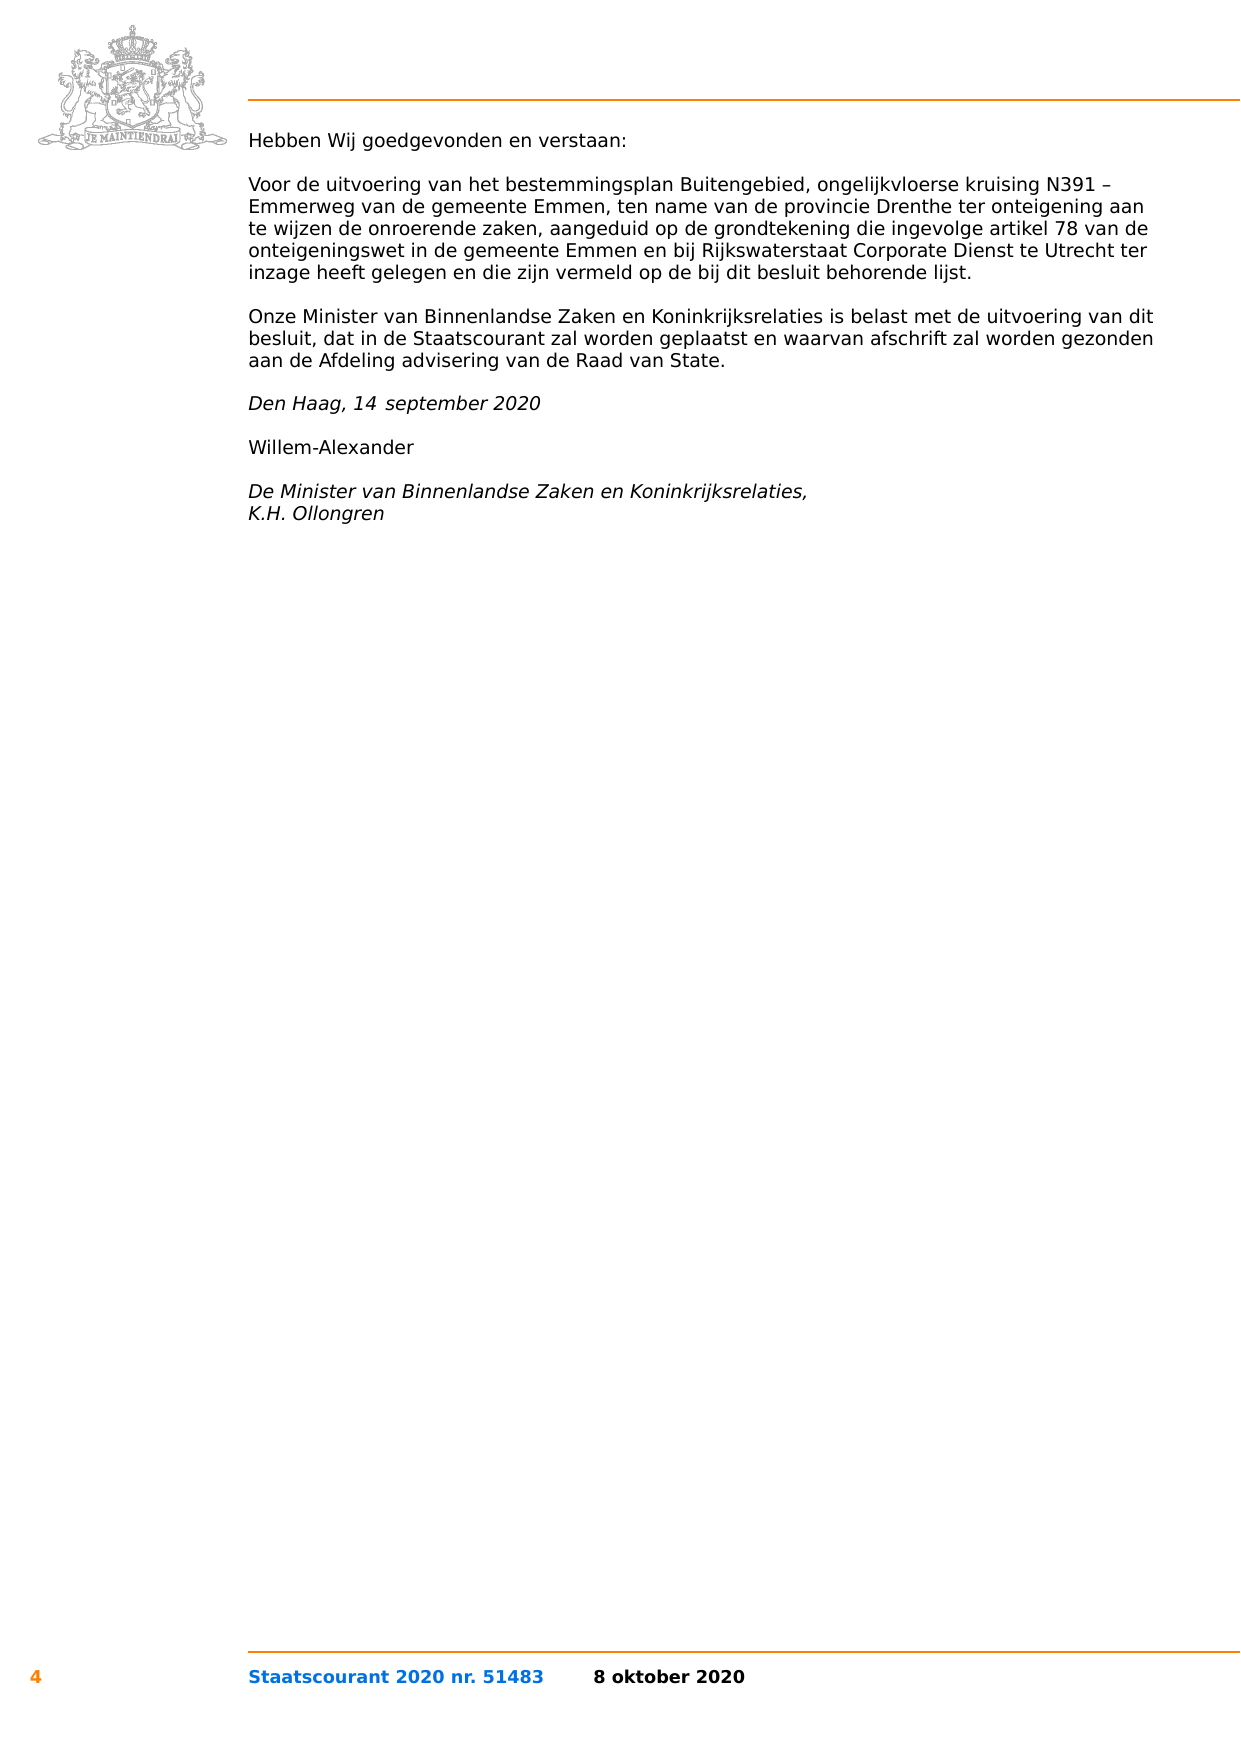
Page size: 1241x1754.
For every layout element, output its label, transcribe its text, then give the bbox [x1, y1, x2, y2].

text De Minister van Binnenlandse Zaken en Koninkrijksrelaties, K.H. Ollongren [248, 481, 1163, 525]
text Willem-Alexander [248, 437, 1163, 459]
text Voor de uitvoering van het bestemmingsplan Buitengebied, ongelijkvloerse kruising N391 – Emmerweg van de gemeente Emmen, ten name van de provincie Drenthe ter onteigening aan te wijzen de onroerende zaken, aangeduid op de grondtekening die ingevolge artikel 78 van de onteigeningswet in de gemeente Emmen en bij Rijkswaterstaat Corporate Dienst te Utrecht ter inzage heeft gelegen en die zijn vermeld op de bij dit besluit behorende lijst. [248, 174, 1163, 284]
text Hebben Wij goedgevonden en verstaan: [248, 130, 1163, 152]
picture [38, 25, 227, 150]
text Onze Minister van Binnenlandse Zaken en Koninkrijksrelaties is belast met de uitvoering van dit besluit, dat in de Staatscourant zal worden geplaatst en waarvan afschrift zal worden gezonden aan de Afdeling advisering van de Raad van State. [248, 306, 1163, 371]
text Den Haag, 14 september 2020 [248, 393, 1163, 415]
